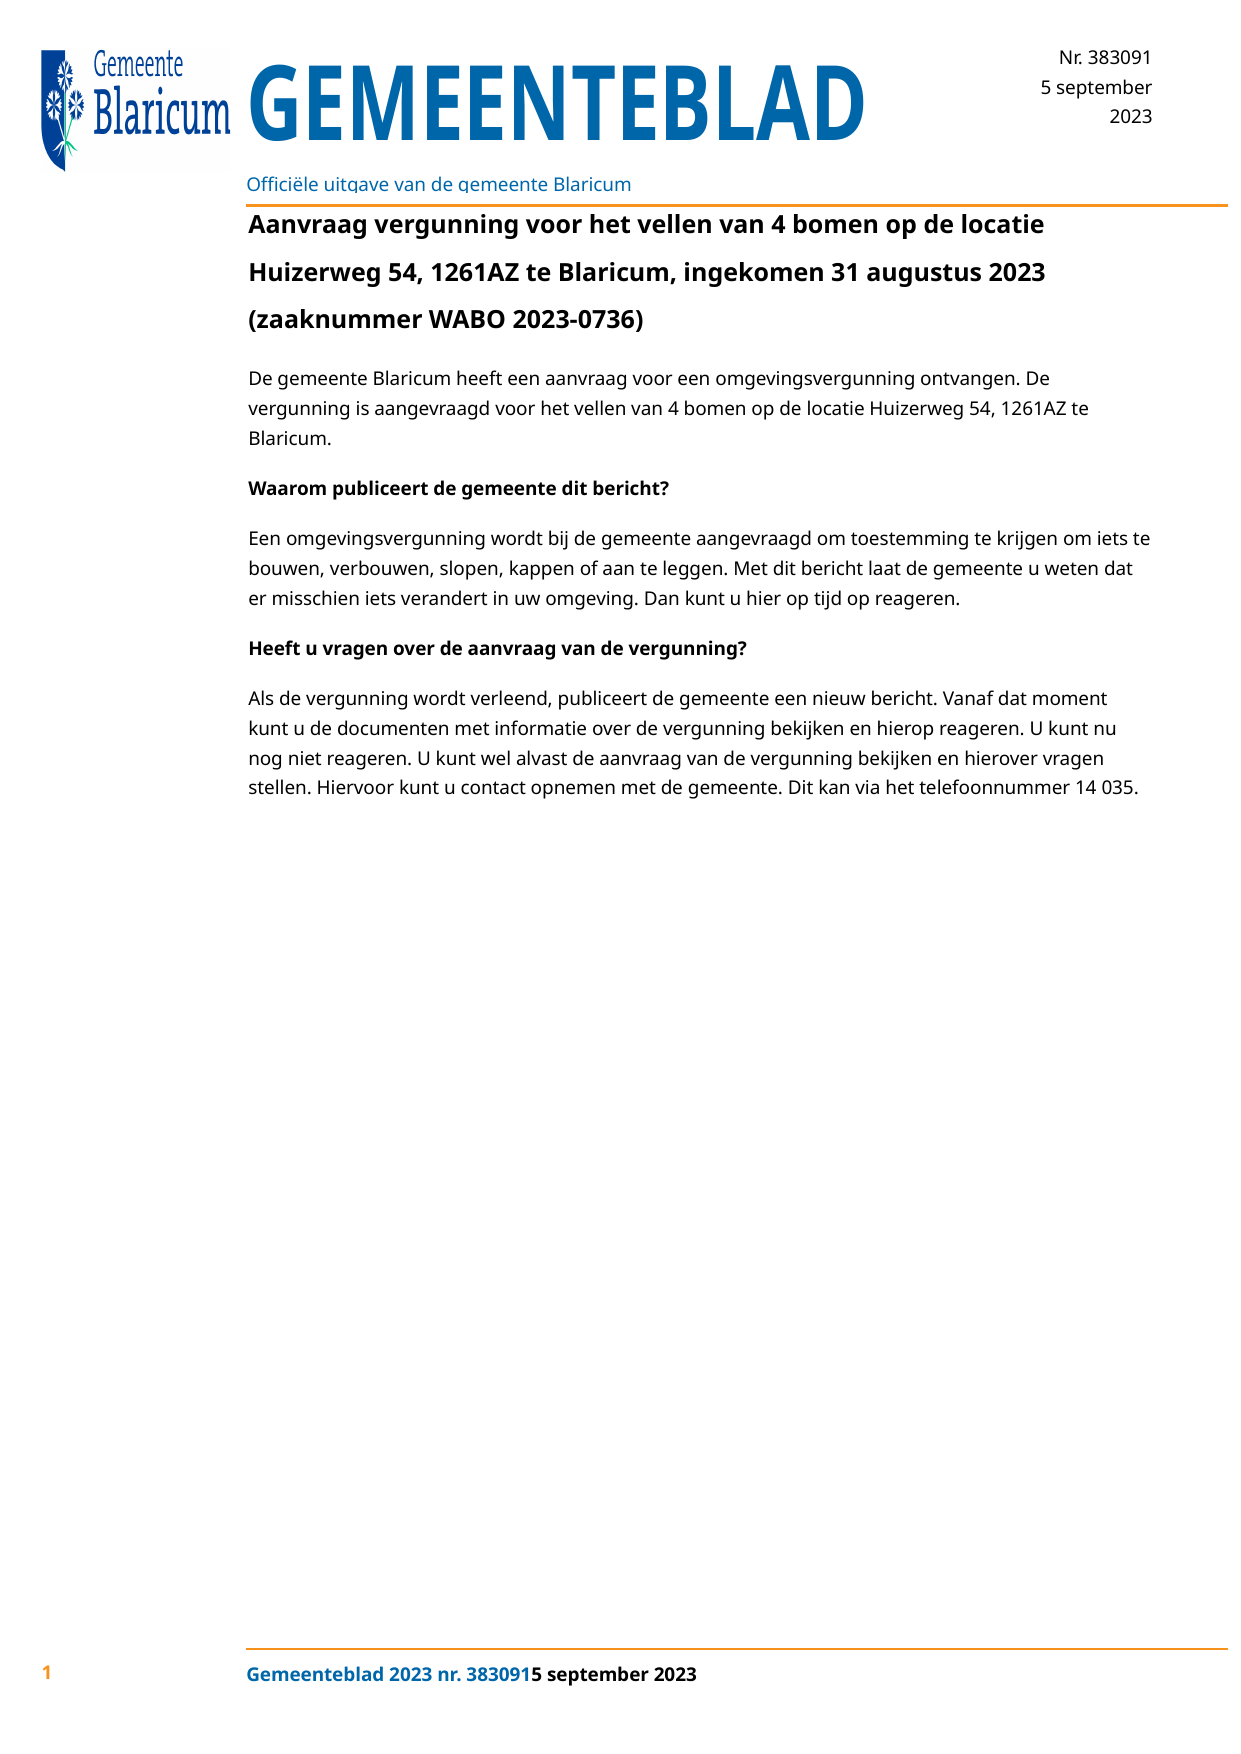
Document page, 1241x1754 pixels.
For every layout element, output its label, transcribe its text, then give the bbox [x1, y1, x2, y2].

text Heeft u vragen over de aanvraag van de vergunning? [248, 635, 1152, 661]
text Waarom publiceert de gemeente dit bericht? [248, 475, 1152, 501]
text Aanvraag vergunning voor het vellen van 4 bomen op de locatie Huizerweg 54, 1261AZ te Blaricum, ingekomen 31 augustus 2023 (zaaknummer WABO 2023-0736) [248, 207, 1152, 336]
text Als de vergunning wordt verleend, publiceert de gemeente een nieuw bericht. Vanaf dat moment kunt u de documenten met informatie over de vergunning bekijken en hierop reageren. U kunt nu nog niet reageren. U kunt wel alvast de aanvraag van de vergunning bekijken en hierover vragen stellen. Hiervoor kunt u contact opnemen met de gemeente. Dit kan via het telefoonnummer 14 035. [248, 686, 1152, 800]
picture [41, 47, 231, 172]
text De gemeente Blaricum heeft een aanvraag voor een omgevingsvergunning ontvangen. De vergunning is aangevraagd voor het vellen van 4 bomen op de locatie Huizerweg 54, 1261AZ te Blaricum. [248, 366, 1152, 450]
text Een omgevingsvergunning wordt bij de gemeente aangevraagd om toestemming te krijgen om iets te bouwen, verbouwen, slopen, kappen of aan te leggen. Met dit bericht laat de gemeente u weten dat er misschien iets verandert in uw omgeving. Dan kunt u hier op tijd op reageren. [248, 526, 1152, 610]
